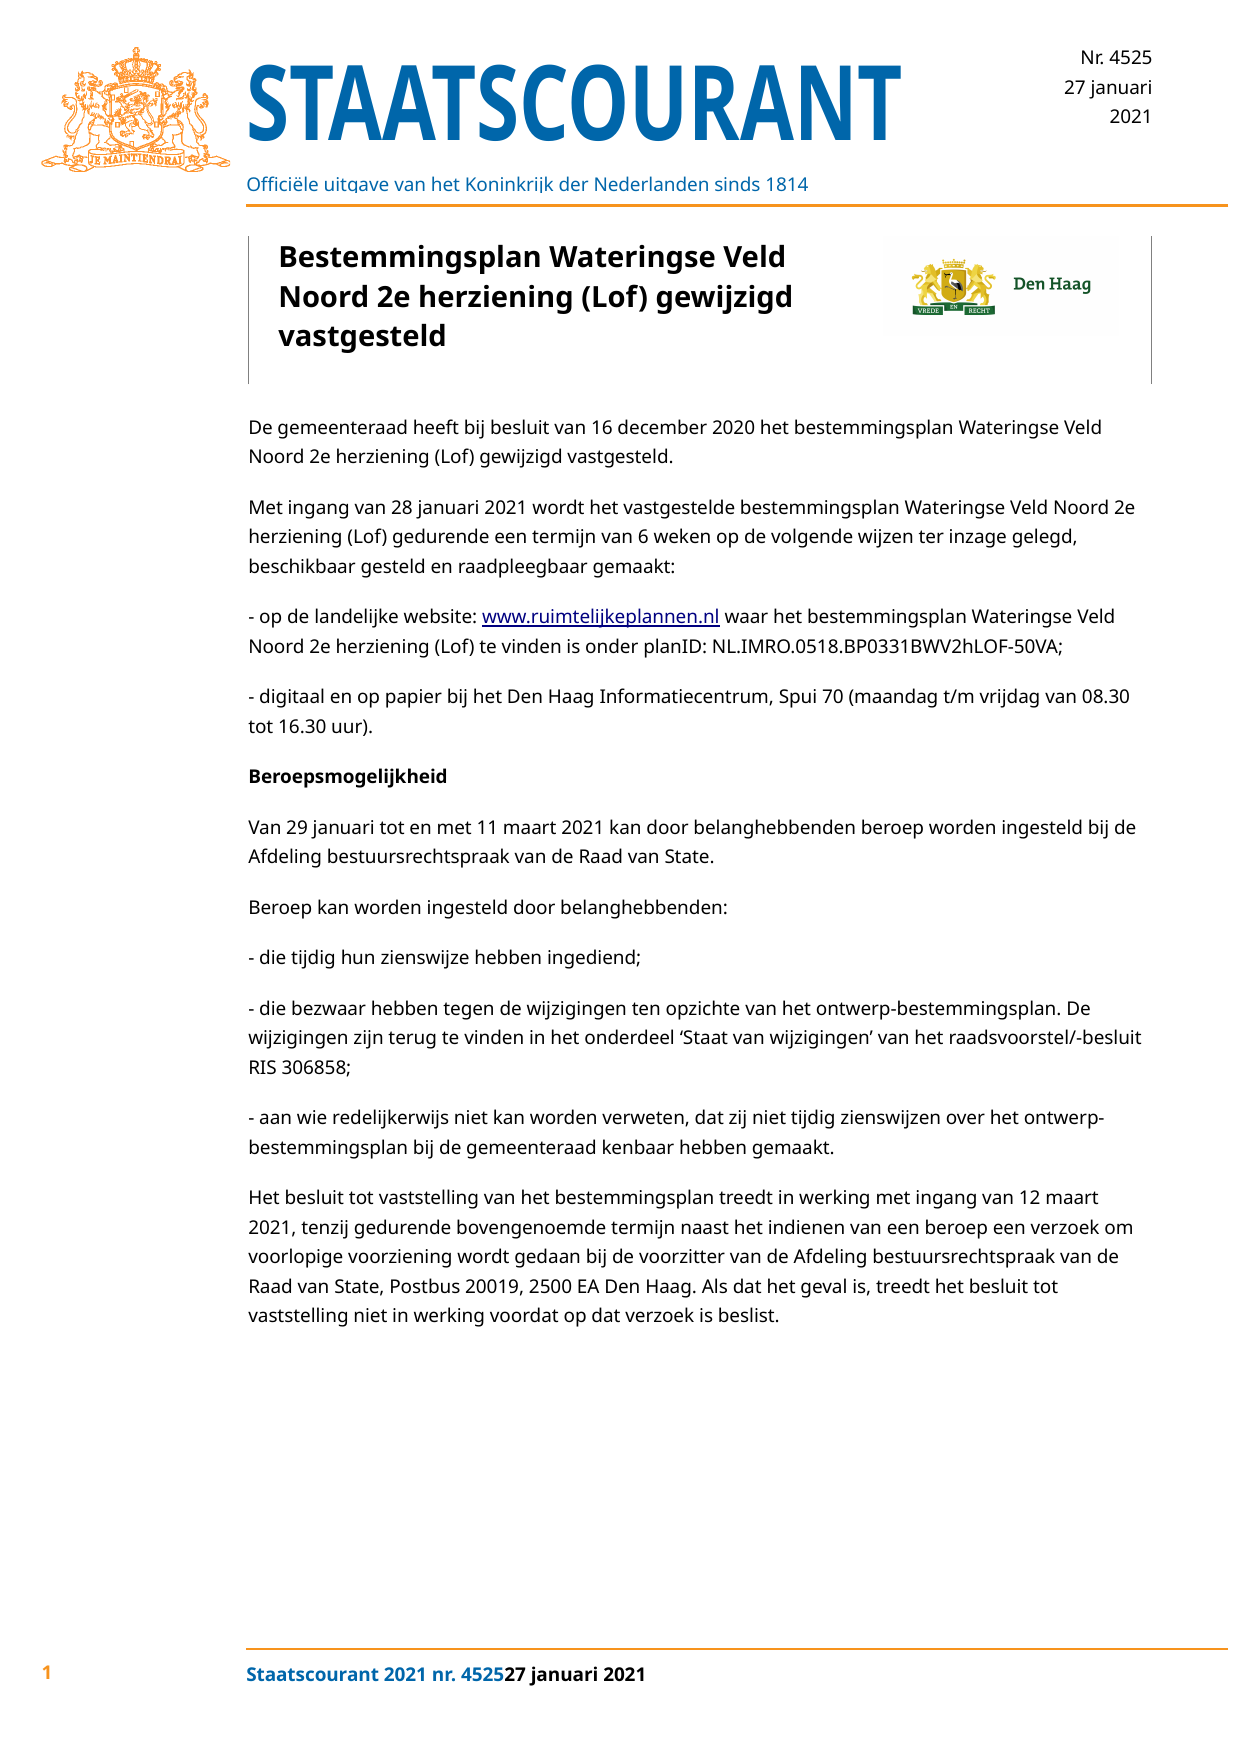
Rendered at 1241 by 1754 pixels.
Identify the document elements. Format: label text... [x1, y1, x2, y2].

table_header [850, 236, 1151, 384]
text Beroepsmogelijkheid [248, 763, 1152, 789]
text - digitaal en op papier bij het Den Haag Informatiecentrum, Spui 70 (maandag t/m vrijdag van 08.30 tot 16.30 uur). [248, 683, 1152, 739]
picture [882, 236, 1119, 336]
text Van 29 januari tot en met 11 maart 2021 kan door belanghebbenden beroep worden ingesteld bij de Afdeling bestuursrechtspraak van de Raad van State. [248, 814, 1152, 869]
text - die tijdig hun zienswijze hebben ingediend; [248, 944, 1152, 970]
text - aan wie redelijkerwijs niet kan worden verweten, dat zij niet tijdig zienswijzen over het ontwerp-bestemmingsplan bij de gemeenteraad kenbaar hebben gemaakt. [248, 1104, 1152, 1160]
text Met ingang van 28 januari 2021 wordt het vastgestelde bestemmingsplan Wateringse Veld Noord 2e herziening (Lof) gedurende een termijn van 6 weken op de volgende wijzen ter inzage gelegd, beschikbaar gesteld en raadpleegbaar gemaakt: [248, 494, 1152, 579]
text De gemeenteraad heeft bij besluit van 16 december 2020 het bestemmingsplan Wateringse Veld Noord 2e herziening (Lof) gewijzigd vastgesteld. [248, 414, 1152, 469]
text Het besluit tot vaststelling van het bestemmingsplan treedt in werking met ingang van 12 maart 2021, tenzij gedurende bovengenoemde termijn naast het indienen van een beroep een verzoek om voorlopige voorziening wordt gedaan bij de voorzitter van de Afdeling bestuursrechtspraak van de Raad van State, Postbus 20019, 2500 EA Den Haag. Als dat het geval is, treedt het besluit tot vaststelling niet in werking voordat op dat verzoek is beslist. [248, 1184, 1152, 1328]
text - op de landelijke website: www.ruimtelijkeplannen.nl waar het bestemmingsplan Wateringse Veld Noord 2e herziening (Lof) te vinden is onder planID: NL.IMRO.0518.BP0331BWV2hLOF-50VA; [248, 603, 1152, 659]
text Beroep kan worden ingesteld door belanghebbenden: [248, 894, 1152, 920]
text - die bezwaar hebben tegen de wijzigingen ten opzichte van het ontwerp-bestemmingsplan. De wijzigingen zijn terug te vinden in het onderdeel ‘Staat van wijzigingen’ van het raadsvoorstel/-besluit RIS 306858; [248, 995, 1152, 1080]
picture [41, 47, 231, 172]
table_header Bestemmingsplan Wateringse Veld Noord 2e herziening (Lof) gewijzigd vastgesteld [249, 236, 850, 384]
